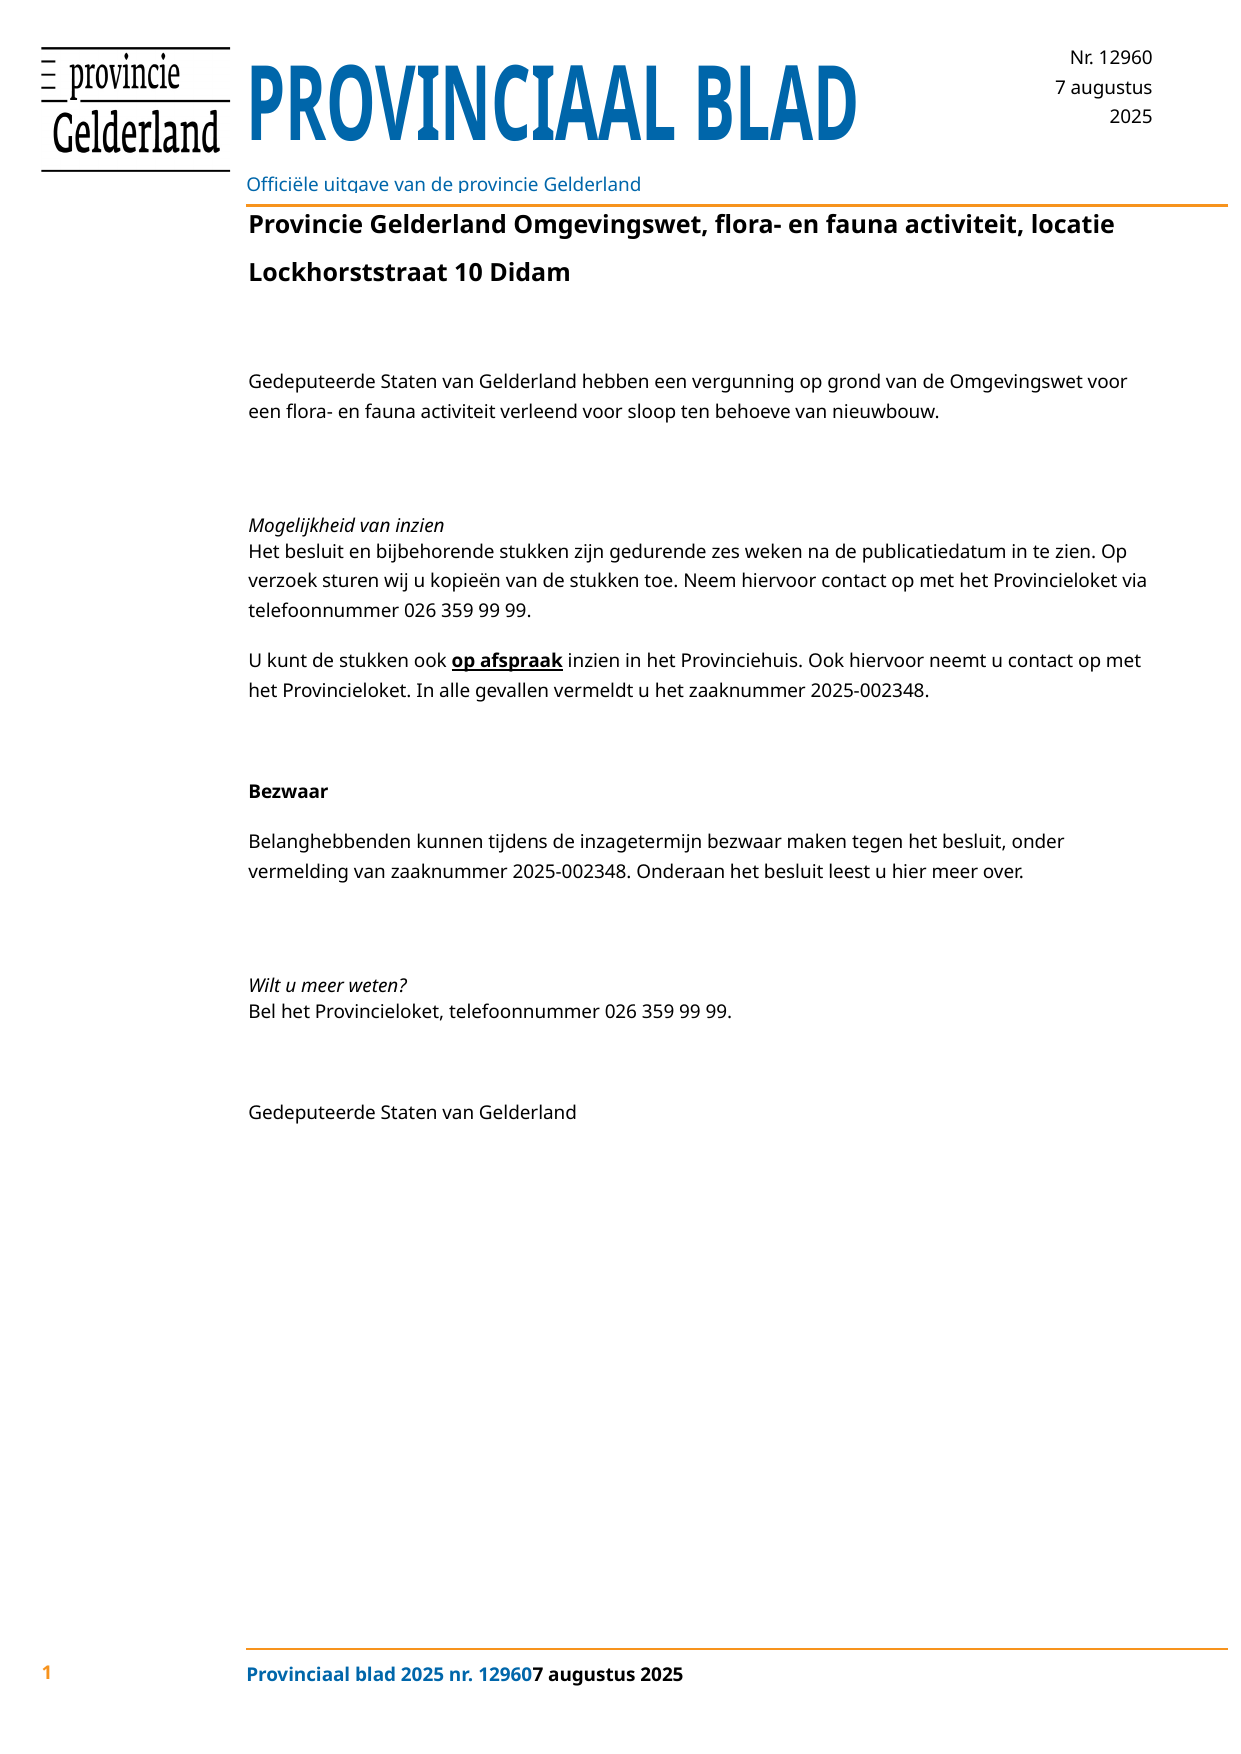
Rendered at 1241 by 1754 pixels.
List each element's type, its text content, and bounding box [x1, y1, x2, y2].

text Bel het Provincieloket, telefoonnummer 026 359 99 99. [248, 998, 1152, 1024]
text Provincie Gelderland Omgevingswet, flora- en fauna activiteit, locatie Lockhorststraat 10 Didam [248, 207, 1152, 288]
text Belanghebbenden kunnen tijdens de inzagetermijn bezwaar maken tegen het besluit, onder vermelding van zaaknummer 2025-002348. Onderaan het besluit leest u hier meer over. [248, 828, 1152, 884]
text Gedeputeerde Staten van Gelderland [248, 1099, 1152, 1125]
picture [41, 47, 231, 172]
text Gedeputeerde Staten van Gelderland hebben een vergunning op grond van de Omgevingswet voor een flora- en fauna activiteit verleend voor sloop ten behoeve van nieuwbouw. [248, 368, 1152, 424]
text U kunt de stukken ook op afspraak inzien in het Provinciehuis. Ook hiervoor neemt u contact op met het Provincieloket. In alle gevallen vermeldt u het zaaknummer 2025-002348. [248, 648, 1152, 703]
text Wilt u meer weten? [248, 972, 1152, 998]
text Het besluit en bijbehorende stukken zijn gedurende zes weken na de publicatiedatum in te zien. Op verzoek sturen wij u kopieën van de stukken toe. Neem hiervoor contact op met het Provincieloket via telefoonnummer 026 359 99 99. [248, 538, 1152, 623]
text Mogelijkheid van inzien [248, 512, 1152, 538]
text Bezwaar [248, 778, 1152, 804]
